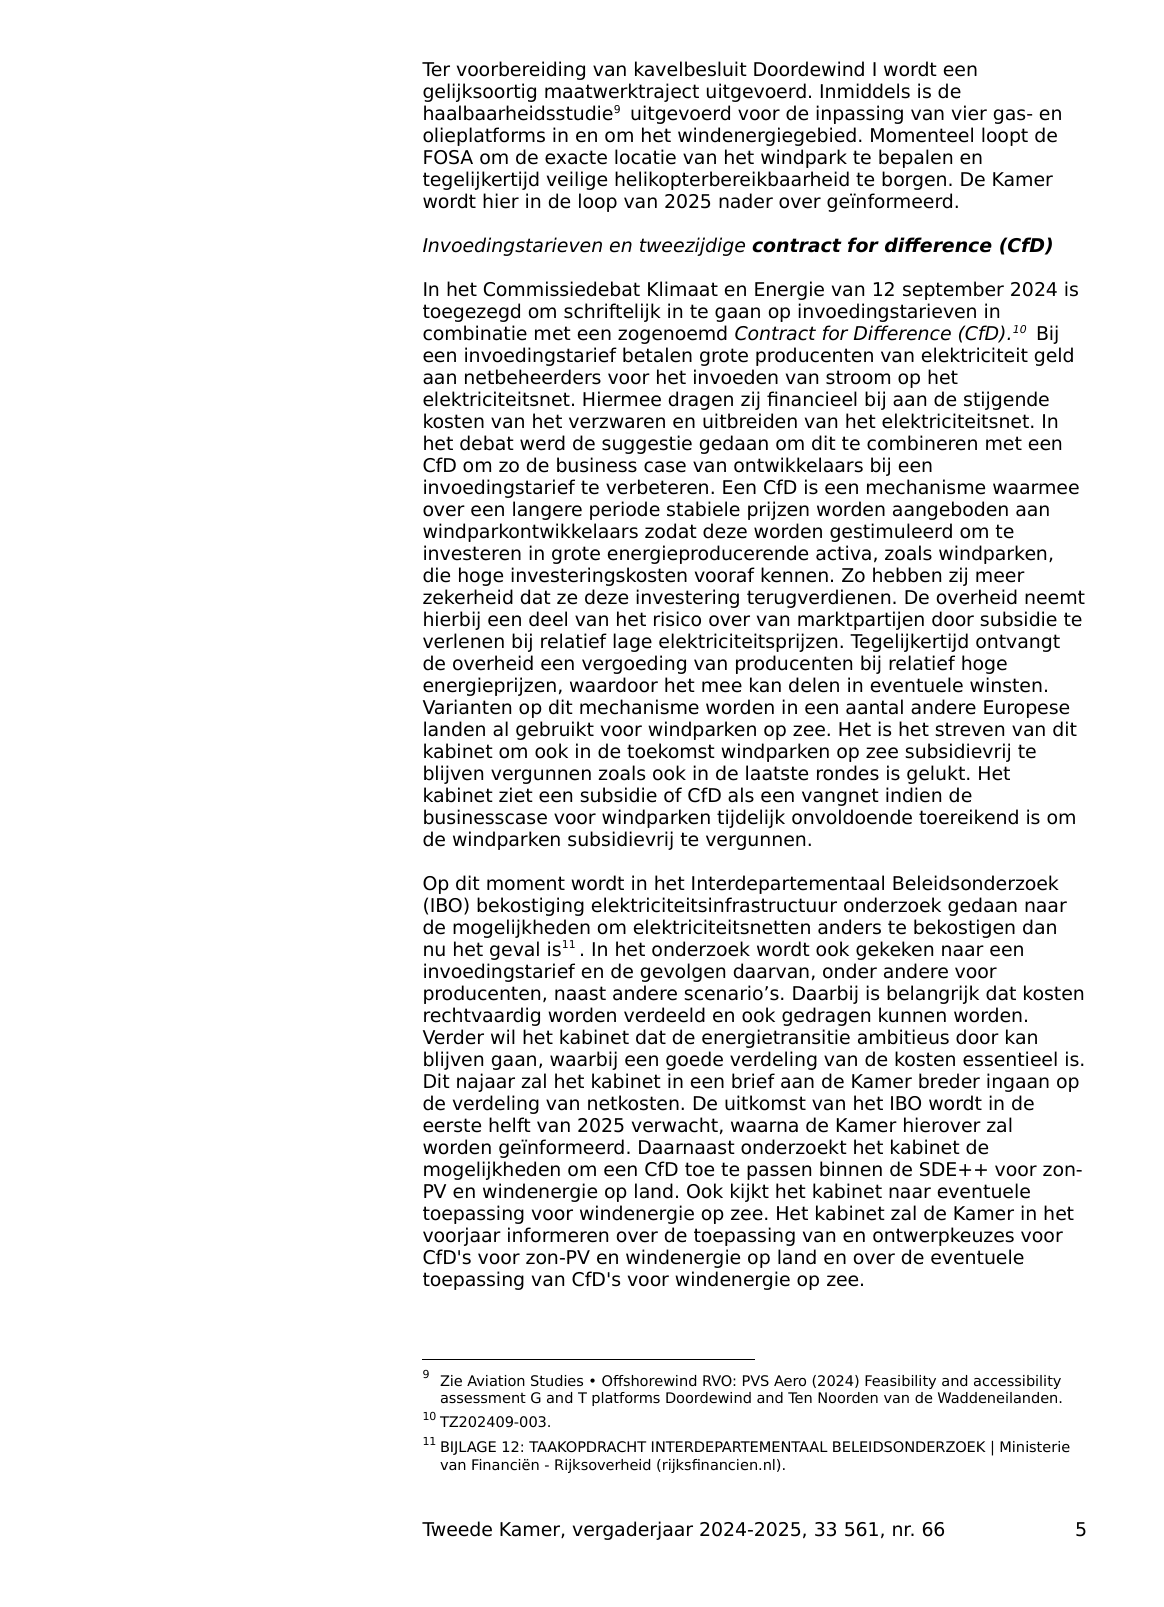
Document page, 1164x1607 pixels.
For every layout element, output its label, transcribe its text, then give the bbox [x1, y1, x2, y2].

text BIJLAGE 12: TAAKOPDRACHT INTERDEPARTEMENTAAL BELEIDSONDERZOEK | Ministerie van Financiën - Rijksoverheid (rijksfinancien.nl). [422, 1435, 1087, 1474]
text Zie Aviation Studies • Offshorewind RVO: PVS Aero (2024) Feasibility and accessibility assessment G and T platforms Doordewind and Ten Noorden van de Waddeneilanden. [422, 1368, 1087, 1407]
subtitle Invoedingstarieven en tweezijdige contract for difference (CfD) [422, 235, 1087, 257]
text Op dit moment wordt in het Interdepartementaal Beleidsonderzoek (IBO) bekostiging elektriciteitsinfrastructuur onderzoek gedaan naar de mogelijkheden om elektriciteitsnetten anders te bekostigen dan nu het geval is. In het onderzoek wordt ook gekeken naar een invoedingstarief en de gevolgen daarvan, onder andere voor producenten, naast andere scenario’s. Daarbij is belangrijk dat kosten rechtvaardig worden verdeeld en ook gedragen kunnen worden. Verder wil het kabinet dat de energietransitie ambitieus door kan blijven gaan, waarbij een goede verdeling van de kosten essentieel is. Dit najaar zal het kabinet in een brief aan de Kamer breder ingaan op de verdeling van netkosten. De uitkomst van het IBO wordt in de eerste helft van 2025 verwacht, waarna de Kamer hierover zal worden geïnformeerd. Daarnaast onderzoekt het kabinet de mogelijkheden om een CfD toe te passen binnen de SDE++ voor zon-PV en windenergie op land. Ook kijkt het kabinet naar eventuele toepassing voor windenergie op zee. Het kabinet zal de Kamer in het voorjaar informeren over de toepassing van en ontwerpkeuzes voor CfD's voor zon-PV en windenergie op land en over de eventuele toepassing van CfD's voor windenergie op zee. [422, 873, 1087, 1291]
text TZ202409-003. [422, 1410, 1087, 1432]
text Ter voorbereiding van kavelbesluit Doordewind I wordt een gelijksoortig maatwerktraject uitgevoerd. Inmiddels is de haalbaarheidsstudie uitgevoerd voor de inpassing van vier gas- en olieplatforms in en om het windenergiegebied. Momenteel loopt de FOSA om de exacte locatie van het windpark te bepalen en tegelijkertijd veilige helikopterbereikbaarheid te borgen. De Kamer wordt hier in de loop van 2025 nader over geïnformeerd. [422, 59, 1087, 213]
text In het Commissiedebat Klimaat en Energie van 12 september 2024 is toegezegd om schriftelijk in te gaan op invoedingstarieven in combinatie met een zogenoemd Contract for Difference (CfD). Bij een invoedingstarief betalen grote producenten van elektriciteit geld aan netbeheerders voor het invoeden van stroom op het elektriciteitsnet. Hiermee dragen zij financieel bij aan de stijgende kosten van het verzwaren en uitbreiden van het elektriciteitsnet. In het debat werd de suggestie gedaan om dit te combineren met een CfD om zo de business case van ontwikkelaars bij een invoedingstarief te verbeteren. Een CfD is een mechanisme waarmee over een langere periode stabiele prijzen worden aangeboden aan windparkontwikkelaars zodat deze worden gestimuleerd om te investeren in grote energieproducerende activa, zoals windparken, die hoge investeringskosten vooraf kennen. Zo hebben zij meer zekerheid dat ze deze investering terugverdienen. De overheid neemt hierbij een deel van het risico over van marktpartijen door subsidie te verlenen bij relatief lage elektriciteitsprijzen. Tegelijkertijd ontvangt de overheid een vergoeding van producenten bij relatief hoge energieprijzen, waardoor het mee kan delen in eventuele winsten. Varianten op dit mechanisme worden in een aantal andere Europese landen al gebruikt voor windparken op zee. Het is het streven van dit kabinet om ook in de toekomst windparken op zee subsidievrij te blijven vergunnen zoals ook in de laatste rondes is gelukt. Het kabinet ziet een subsidie of CfD als een vangnet indien de businesscase voor windparken tijdelijk onvoldoende toereikend is om de windparken subsidievrij te vergunnen. [422, 279, 1087, 851]
